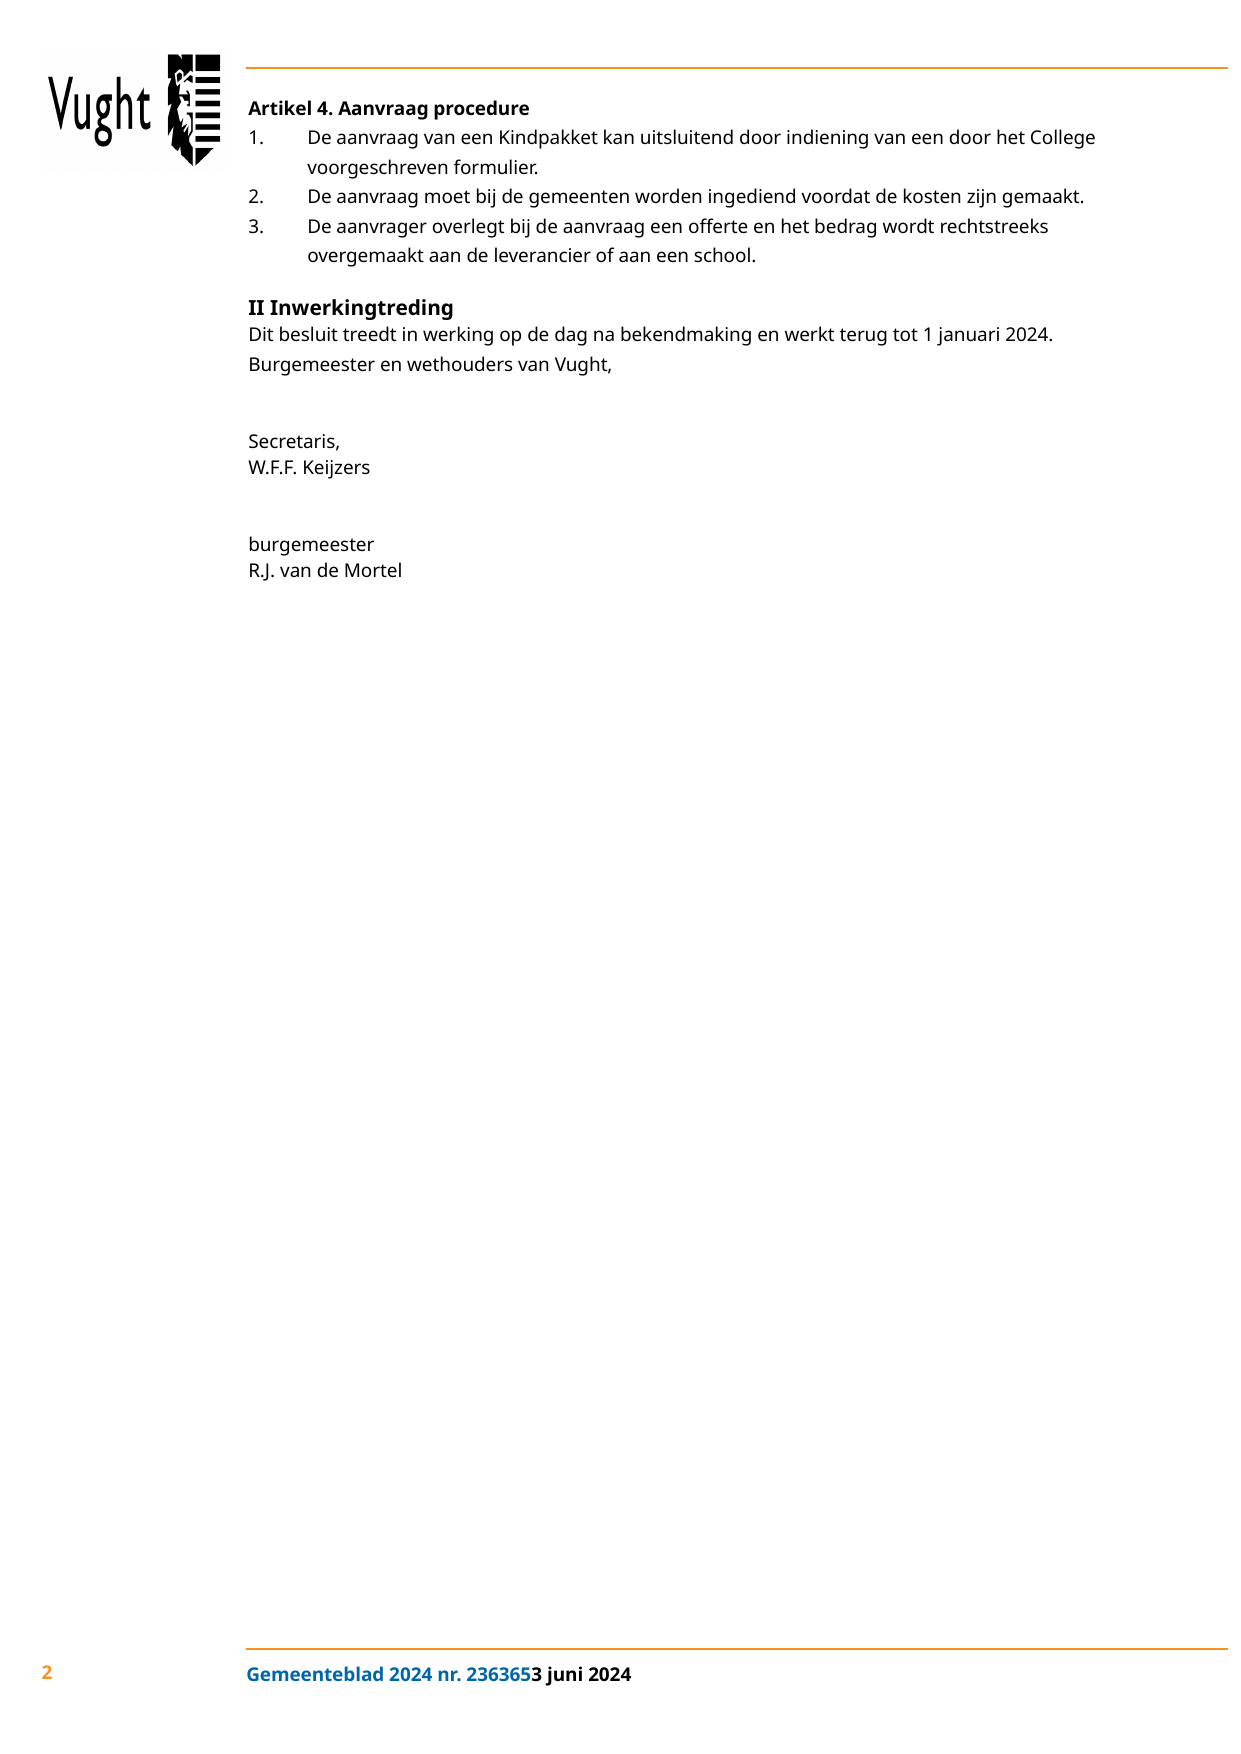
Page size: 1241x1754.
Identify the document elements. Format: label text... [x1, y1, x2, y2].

picture [41, 47, 231, 172]
text W.F.F. Keijzers [248, 454, 1152, 480]
text Artikel 4. Aanvraag procedure [248, 95, 1152, 121]
text R.J. van de Mortel [248, 557, 1152, 583]
list De aanvraag moet bij de gemeenten worden ingediend voordat de kosten zijn gemaakt. [248, 183, 1152, 209]
text Burgemeester en wethouders van Vught, [248, 351, 1152, 377]
list De aanvrager overlegt bij de aanvraag een offerte en het bedrag wordt rechtstreeks overgemaakt aan de leverancier of aan een school. [248, 213, 1152, 268]
text burgemeester [248, 531, 1152, 557]
text II Inwerkingtreding [248, 293, 1152, 322]
text Dit besluit treedt in werking op de dag na bekendmaking en werkt terug tot 1 januari 2024. [248, 322, 1152, 347]
text Secretaris, [248, 428, 1152, 454]
list De aanvraag van een Kindpakket kan uitsluitend door indiening van een door het College voorgeschreven formulier. [248, 124, 1152, 180]
